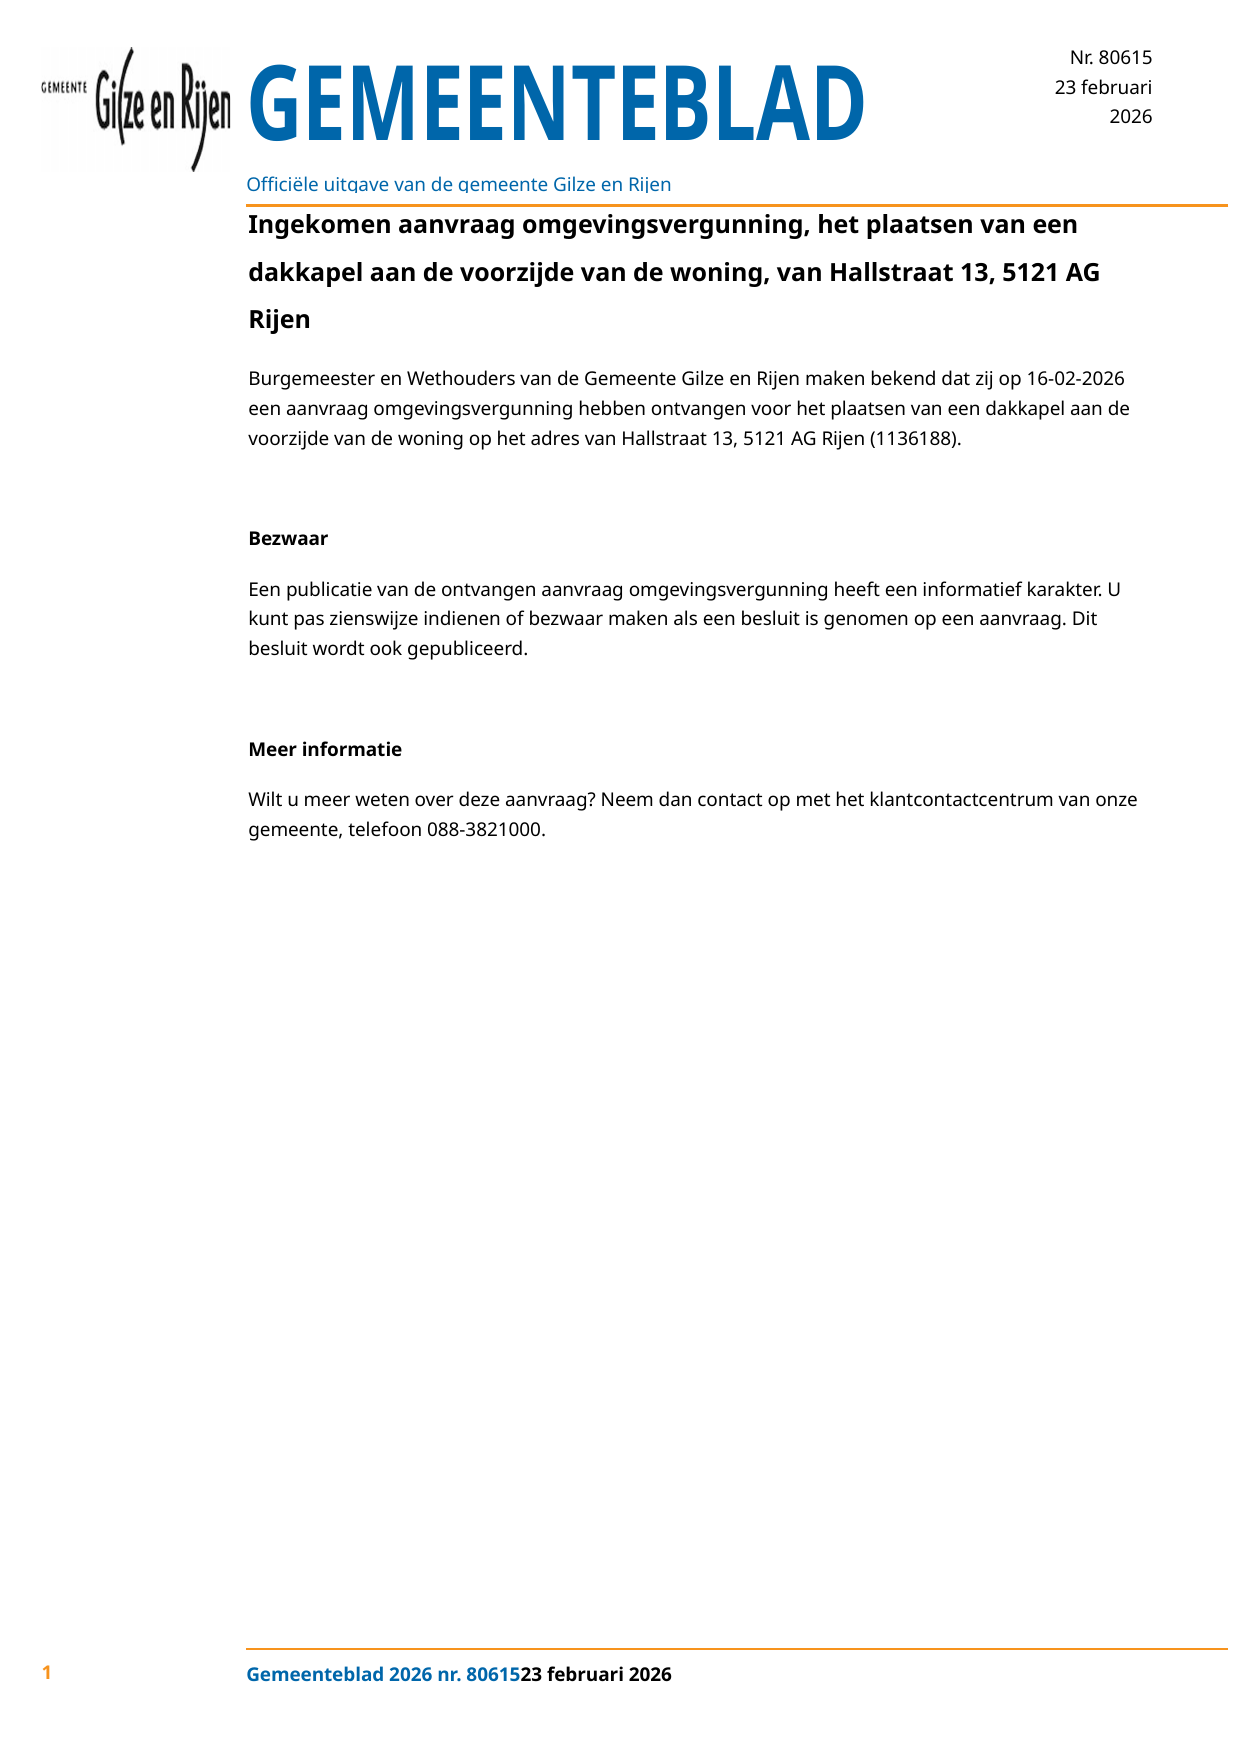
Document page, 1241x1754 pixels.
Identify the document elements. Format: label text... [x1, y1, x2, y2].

text Burgemeester en Wethouders van de Gemeente Gilze en Rijen maken bekend dat zij op 16-02-2026 een aanvraag omgevingsvergunning hebben ontvangen voor het plaatsen van een dakkapel aan de voorzijde van de woning op het adres van Hallstraat 13, 5121 AG Rijen (1136188). [248, 366, 1152, 450]
text Ingekomen aanvraag omgevingsvergunning, het plaatsen van een dakkapel aan de voorzijde van de woning, van Hallstraat 13, 5121 AG Rijen [248, 207, 1152, 336]
text Een publicatie van de ontvangen aanvraag omgevingsvergunning heeft een informatief karakter. U kunt pas zienswijze indienen of bezwaar maken als een besluit is genomen op een aanvraag. Dit besluit wordt ook gepubliceerd. [248, 576, 1152, 661]
text Wilt u meer weten over deze aanvraag? Neem dan contact op met het klantcontactcentrum van onze gemeente, telefoon 088-3821000. [248, 786, 1152, 842]
picture [41, 47, 231, 172]
text Meer informatie [248, 736, 1152, 762]
text Bezwaar [248, 526, 1152, 551]
